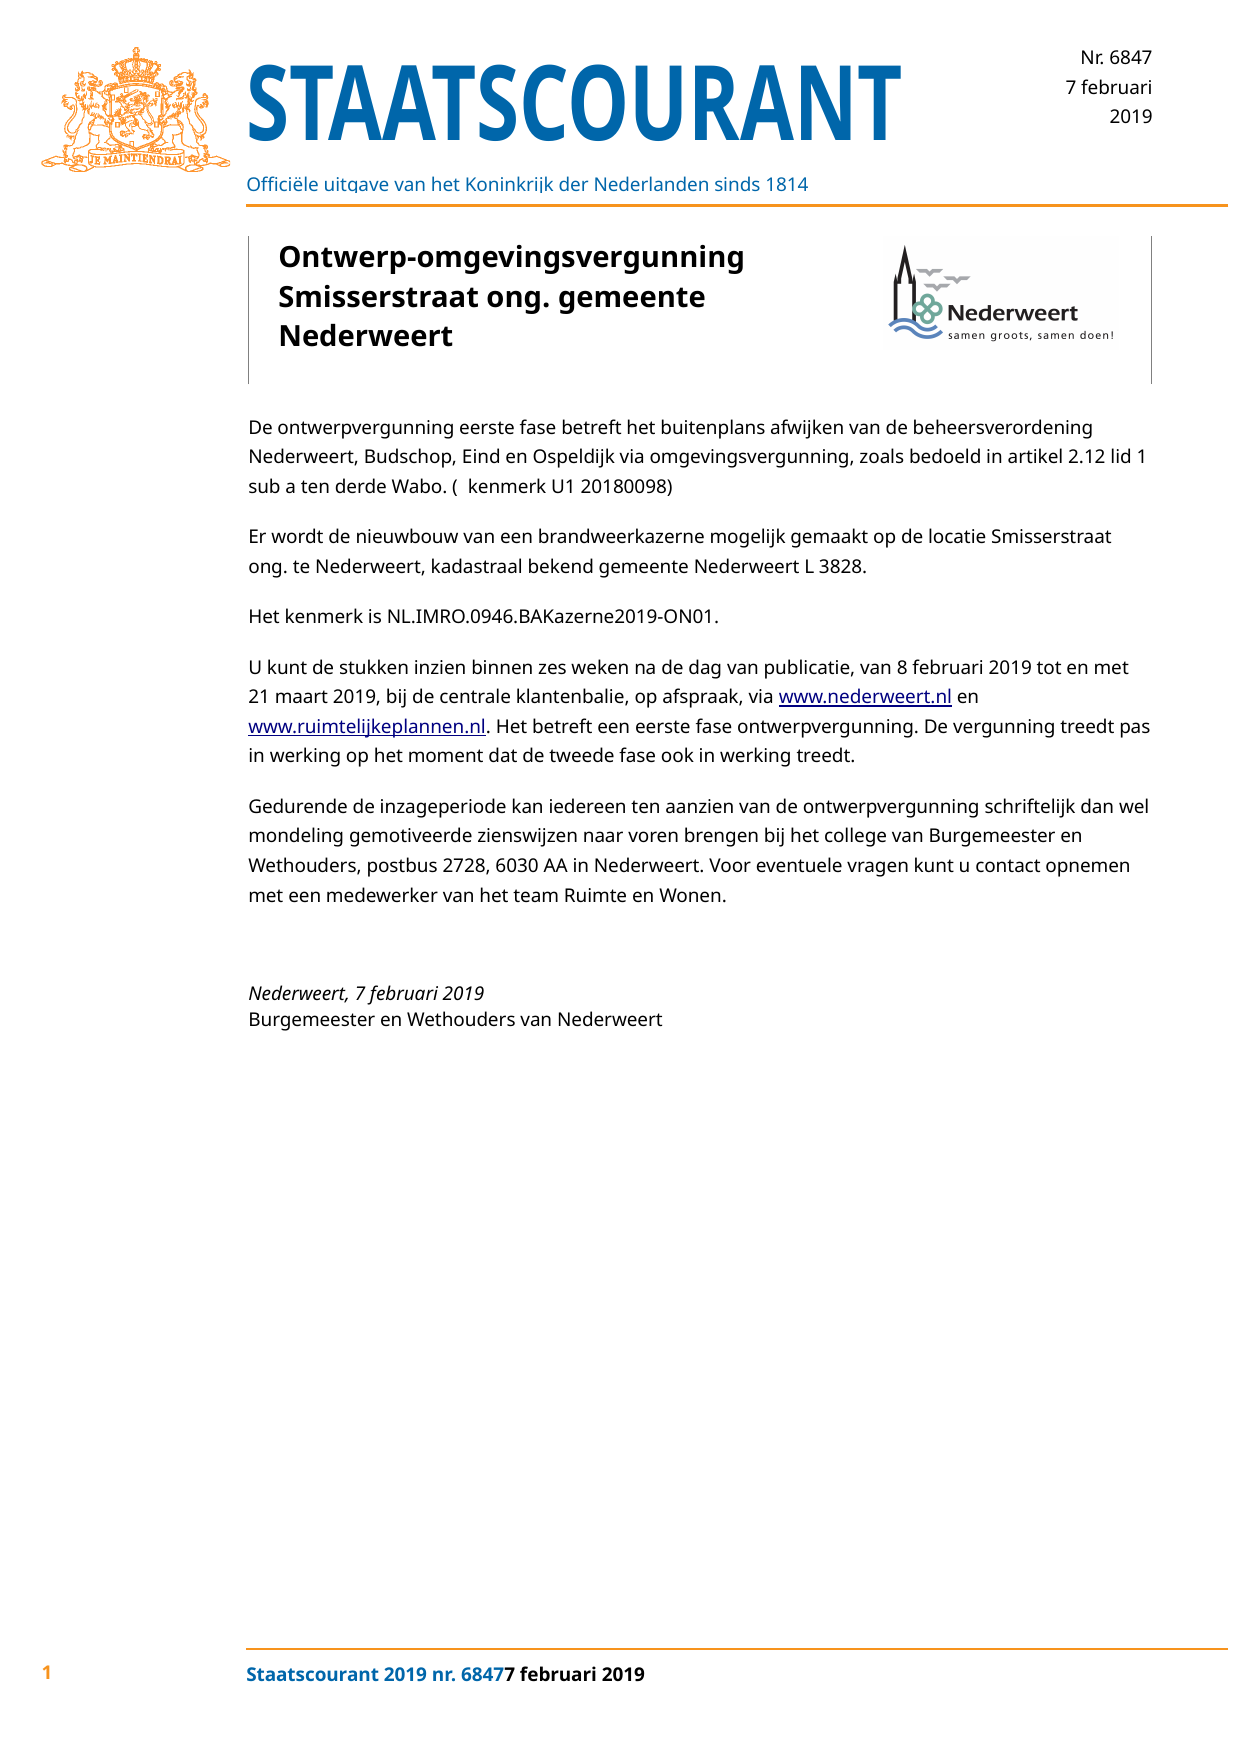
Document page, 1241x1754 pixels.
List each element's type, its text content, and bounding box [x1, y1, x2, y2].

picture [882, 236, 1119, 350]
text Burgemeester en Wethouders van Nederweert [248, 1006, 1152, 1032]
table_header [850, 236, 1151, 384]
picture [41, 47, 231, 172]
text De ontwerpvergunning eerste fase betreft het buitenplans afwijken van de beheersverordening Nederweert, Budschop, Eind en Ospeldijk via omgevingsvergunning, zoals bedoeld in artikel 2.12 lid 1 sub a ten derde Wabo. ( kenmerk U1 20180098) [248, 414, 1152, 499]
text Het kenmerk is NL.IMRO.0946.BAKazerne2019-ON01. [248, 603, 1152, 629]
text U kunt de stukken inzien binnen zes weken na de dag van publicatie, van 8 februari 2019 tot en met 21 maart 2019, bij de centrale klantenbalie, op afspraak, via www.nederweert.nl en www.ruimtelijkeplannen.nl. Het betreft een eerste fase ontwerpvergunning. De vergunning treedt pas in werking op het moment dat de tweede fase ook in werking treedt. [248, 654, 1152, 768]
text Er wordt de nieuwbouw van een brandweerkazerne mogelijk gemaakt op de locatie Smisserstraat ong. te Nederweert, kadastraal bekend gemeente Nederweert L 3828. [248, 523, 1152, 579]
text Gedurende de inzageperiode kan iedereen ten aanzien van de ontwerpvergunning schriftelijk dan wel mondeling gemotiveerde zienswijzen naar voren brengen bij het college van Burgemeester en Wethouders, postbus 2728, 6030 AA in Nederweert. Voor eventuele vragen kunt u contact opnemen met een medewerker van het team Ruimte en Wonen. [248, 793, 1152, 908]
table_header Ontwerp-omgevingsvergunning Smisserstraat ong. gemeente Nederweert [249, 236, 850, 384]
text Nederweert, 7 februari 2019 [248, 980, 1152, 1006]
